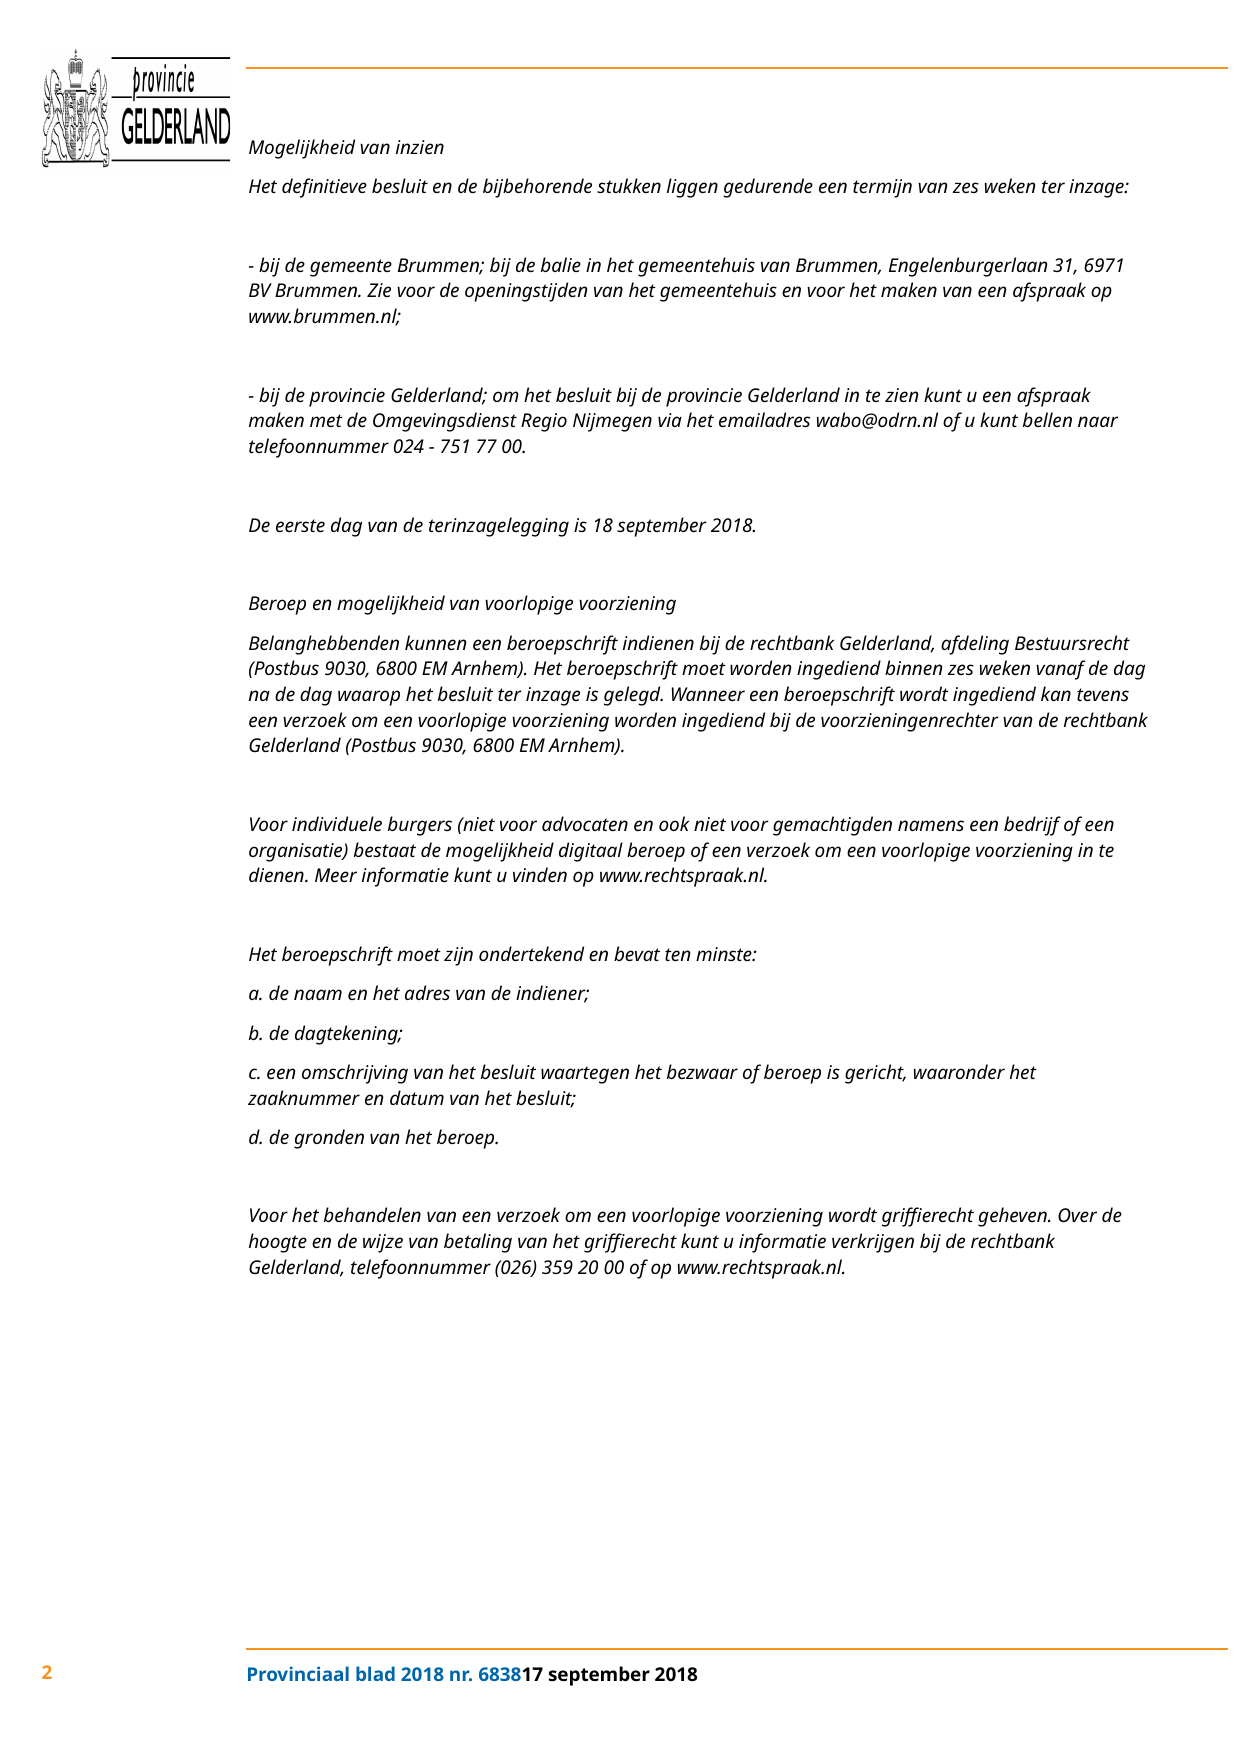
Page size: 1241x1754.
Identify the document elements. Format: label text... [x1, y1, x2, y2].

text Het beroepschrift moet zijn ondertekend en bevat ten minste: [248, 941, 1152, 967]
text a. de naam en het adres van de indiener; [248, 980, 1152, 1006]
text Belanghebbenden kunnen een beroepschrift indienen bij de rechtbank Gelderland, afdeling Bestuursrecht (Postbus 9030, 6800 EM Arnhem). Het beroepschrift moet worden ingediend binnen zes weken vanaf de dag na de dag waarop het besluit ter inzage is gelegd. Wanneer een beroepschrift wordt ingediend kan tevens een verzoek om een voorlopige voorziening worden ingediend bij de voorzieningenrechter van de rechtbank Gelderland (Postbus 9030, 6800 EM Arnhem). [248, 630, 1152, 758]
text Beroep en mogelijkheid van voorlopige voorziening [248, 590, 1152, 616]
text c. een omschrijving van het besluit waartegen het bezwaar of beroep is gericht, waaronder het zaaknummer en datum van het besluit; [248, 1059, 1152, 1110]
text d. de gronden van het beroep. [248, 1124, 1152, 1150]
text De eerste dag van de terinzagelegging is 18 september 2018. [248, 512, 1152, 538]
picture [41, 47, 231, 172]
text - bij de provincie Gelderland; om het besluit bij de provincie Gelderland in te zien kunt u een afspraak maken met de Omgevingsdienst Regio Nijmegen via het emailadres wabo@odrn.nl of u kunt bellen naar telefoonnummer 024 - 751 77 00. [248, 382, 1152, 459]
text Mogelijkheid van inzien [248, 134, 1152, 160]
text Voor het behandelen van een verzoek om een voorlopige voorziening wordt griffierecht geheven. Over de hoogte en de wijze van betaling van het griffierecht kunt u informatie verkrijgen bij de rechtbank Gelderland, telefoonnummer (026) 359 20 00 of op www.rechtspraak.nl. [248, 1202, 1152, 1280]
text - bij de gemeente Brummen; bij de balie in het gemeentehuis van Brummen, Engelenburgerlaan 31, 6971 BV Brummen. Zie voor de openingstijden van het gemeentehuis en voor het maken van een afspraak op www.brummen.nl; [248, 252, 1152, 329]
text b. de dagtekening; [248, 1020, 1152, 1045]
text Voor individuele burgers (niet voor advocaten en ook niet voor gemachtigden namens een bedrijf of een organisatie) bestaat de mogelijkheid digitaal beroep of een verzoek om een voorlopige voorziening in te dienen. Meer informatie kunt u vinden op www.rechtspraak.nl. [248, 811, 1152, 888]
text Het definitieve besluit en de bijbehorende stukken liggen gedurende een termijn van zes weken ter inzage: [248, 173, 1152, 199]
